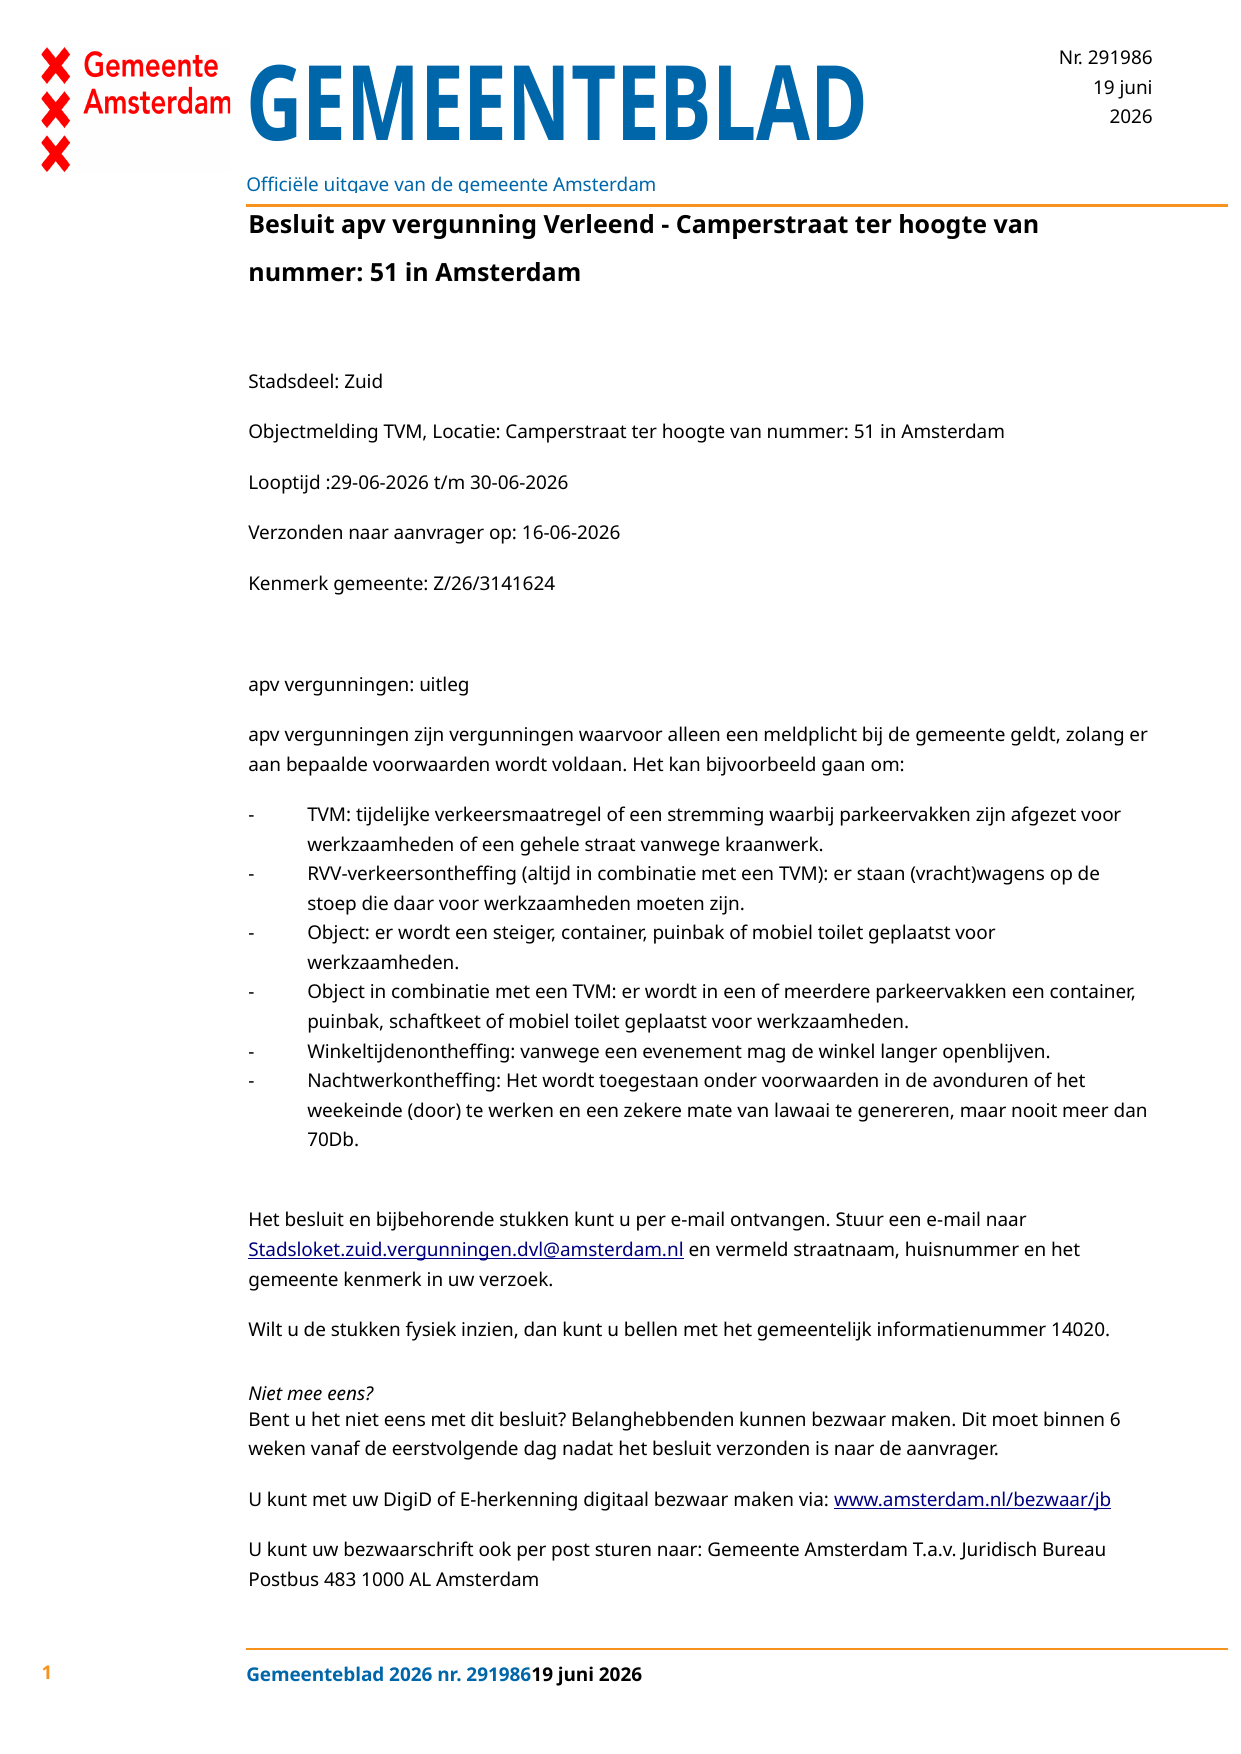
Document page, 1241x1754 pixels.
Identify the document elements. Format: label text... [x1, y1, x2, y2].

text Het besluit en bijbehorende stukken kunt u per e-mail ontvangen. Stuur een e-mail naar Stadsloket.zuid.vergunningen.dvl@amsterdam.nl en vermeld straatnaam, huisnummer en het gemeente kenmerk in uw verzoek. [248, 1207, 1152, 1292]
text Objectmelding TVM, Locatie: Camperstraat ter hoogte van nummer: 51 in Amsterdam [248, 419, 1152, 444]
list Object in combinatie met een TVM: er wordt in een of meerdere parkeervakken een container, puinbak, schaftkeet of mobiel toilet geplaatst voor werkzaamheden. [248, 979, 1152, 1034]
text Wilt u de stukken fysiek inzien, dan kunt u bellen met het gemeentelijk informatienummer 14020. [248, 1316, 1152, 1342]
list Nachtwerkontheffing: Het wordt toegestaan onder voorwaarden in de avonduren of het weekeinde (door) te werken en een zekere mate van lawaai te genereren, maar nooit meer dan 70Db. [248, 1067, 1152, 1152]
text Bent u het niet eens met dit besluit? Belanghebbenden kunnen bezwaar maken. Dit moet binnen 6 weken vanaf de eerstvolgende dag nadat het besluit verzonden is naar de aanvrager. [248, 1406, 1152, 1461]
list RVV-verkeersontheffing (altijd in combinatie met een TVM): er staan (vracht)wagens op de stoep die daar voor werkzaamheden moeten zijn. [248, 860, 1152, 916]
text apv vergunningen: uitleg [248, 671, 1152, 697]
text Kenmerk gemeente: Z/26/3141624 [248, 570, 1152, 596]
list TVM: tijdelijke verkeersmaatregel of een stremming waarbij parkeervakken zijn afgezet voor werkzaamheden of een gehele straat vanwege kraanwerk. [248, 801, 1152, 857]
text Niet mee eens? [248, 1380, 1152, 1406]
text Looptijd :29-06-2026 t/m 30-06-2026 [248, 469, 1152, 495]
text apv vergunningen zijn vergunningen waarvoor alleen een meldplicht bij de gemeente geldt, zolang er aan bepaalde voorwaarden wordt voldaan. Het kan bijvoorbeeld gaan om: [248, 721, 1152, 777]
text U kunt uw bezwaarschrift ook per post sturen naar: Gemeente Amsterdam T.a.v. Juridisch Bureau Postbus 483 1000 AL Amsterdam [248, 1536, 1152, 1592]
text U kunt met uw DigiD of E-herkenning digitaal bezwaar maken via: www.amsterdam.nl/bezwaar/jb [248, 1486, 1152, 1512]
picture [41, 47, 231, 172]
list Winkeltijdenontheffing: vanwege een evenement mag de winkel langer openblijven. [248, 1038, 1152, 1064]
text Besluit apv vergunning Verleend - Camperstraat ter hoogte van nummer: 51 in Amsterdam [248, 207, 1152, 288]
text Verzonden naar aanvrager op: 16-06-2026 [248, 519, 1152, 545]
text Stadsdeel: Zuid [248, 368, 1152, 394]
list Object: er wordt een steiger, container, puinbak of mobiel toilet geplaatst voor werkzaamheden. [248, 919, 1152, 975]
